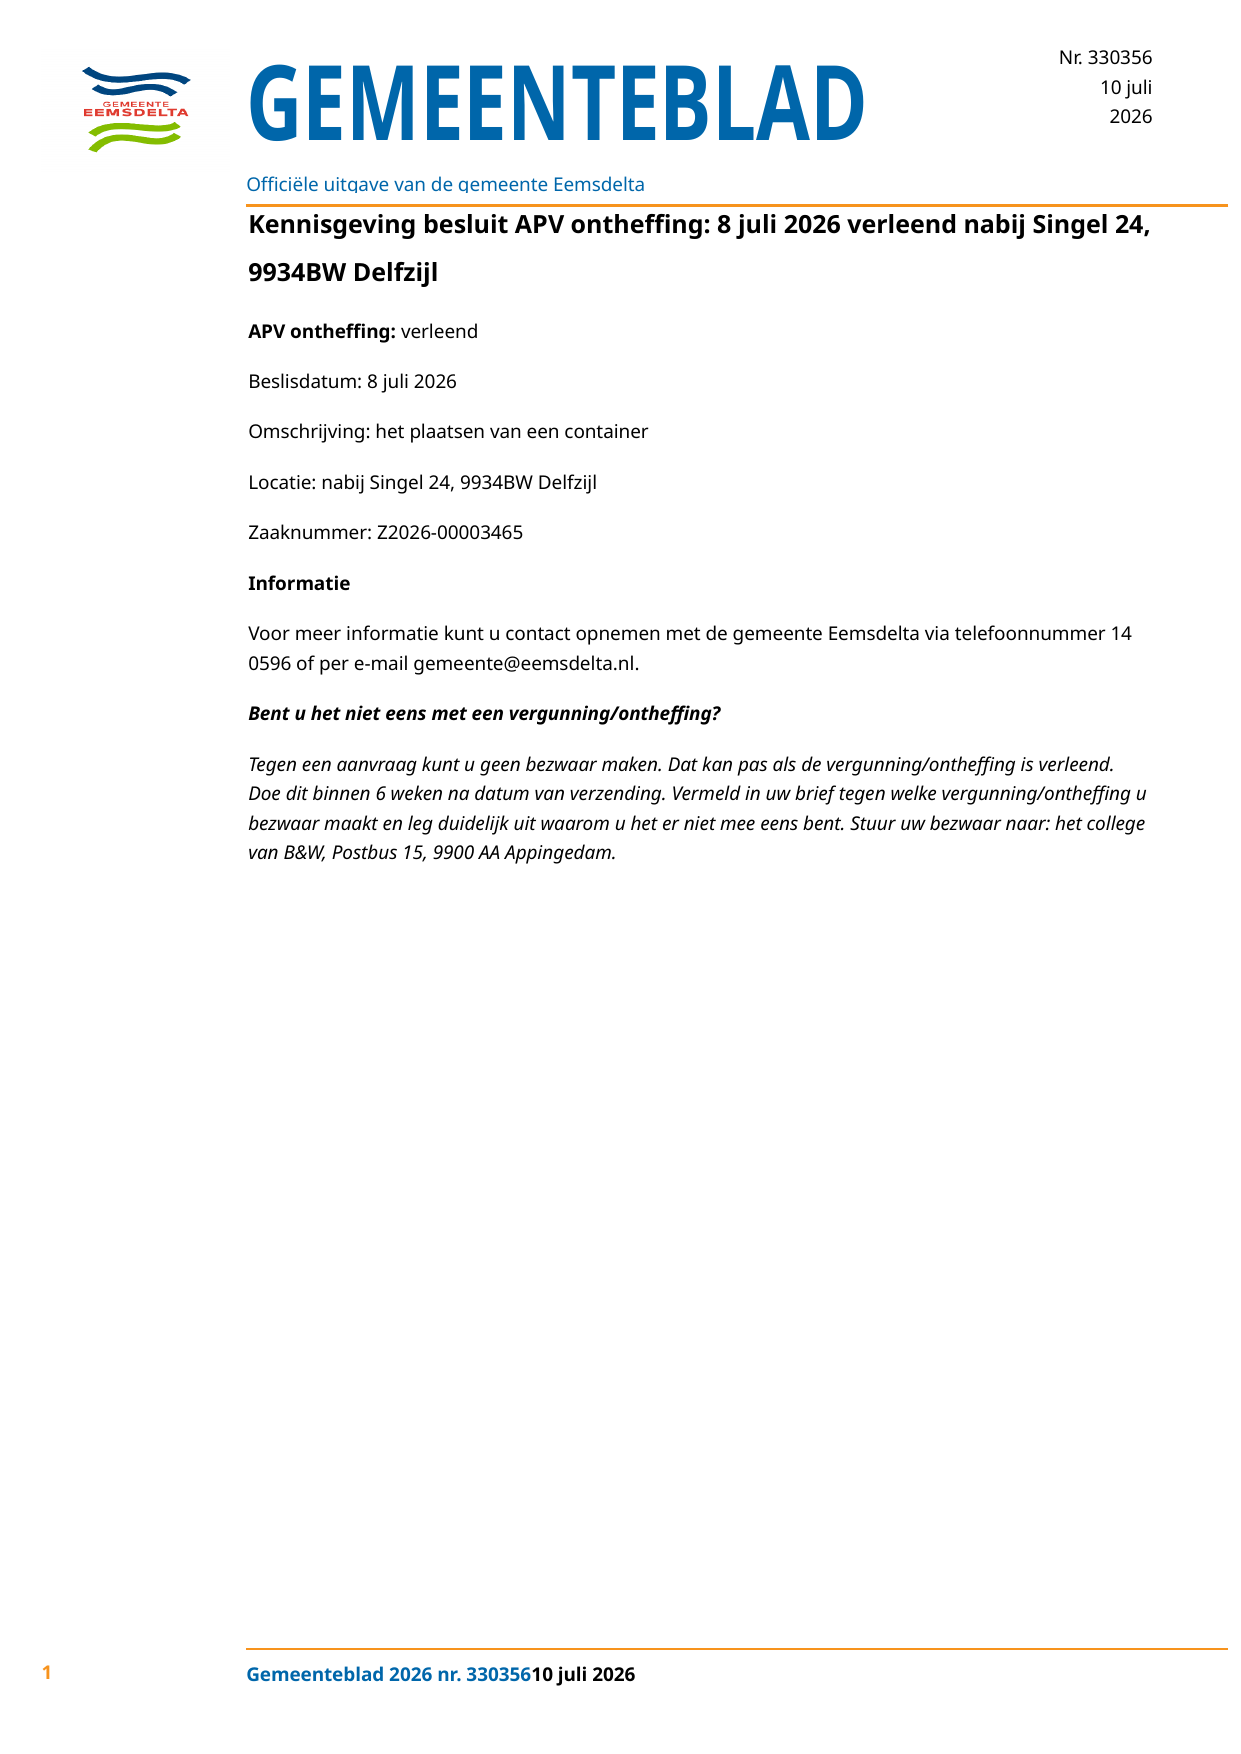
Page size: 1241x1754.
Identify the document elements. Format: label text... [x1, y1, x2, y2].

text Tegen een aanvraag kunt u geen bezwaar maken. Dat kan pas als de vergunning/ontheffing is verleend. Doe dit binnen 6 weken na datum van verzending. Vermeld in uw brief tegen welke vergunning/ontheffing u bezwaar maakt en leg duidelijk uit waarom u het er niet mee eens bent. Stuur uw bezwaar naar: het college van B&W, Postbus 15, 9900 AA Appingedam. [248, 751, 1152, 865]
text Voor meer informatie kunt u contact opnemen met de gemeente Eemsdelta via telefoonnummer 14 0596 of per e-mail gemeente@eemsdelta.nl. [248, 620, 1152, 676]
text Locatie: nabij Singel 24, 9934BW Delfzijl [248, 469, 1152, 495]
text APV ontheffing: verleend [248, 318, 1152, 344]
text Omschrijving: het plaatsen van een container [248, 419, 1152, 444]
text Zaaknummer: Z2026-00003465 [248, 519, 1152, 545]
picture [41, 47, 231, 172]
text Informatie [248, 570, 1152, 596]
text Beslisdatum: 8 juli 2026 [248, 368, 1152, 394]
text Kennisgeving besluit APV ontheffing: 8 juli 2026 verleend nabij Singel 24, 9934BW Delfzijl [248, 207, 1152, 288]
text Bent u het niet eens met een vergunning/ontheffing? [248, 700, 1152, 726]
